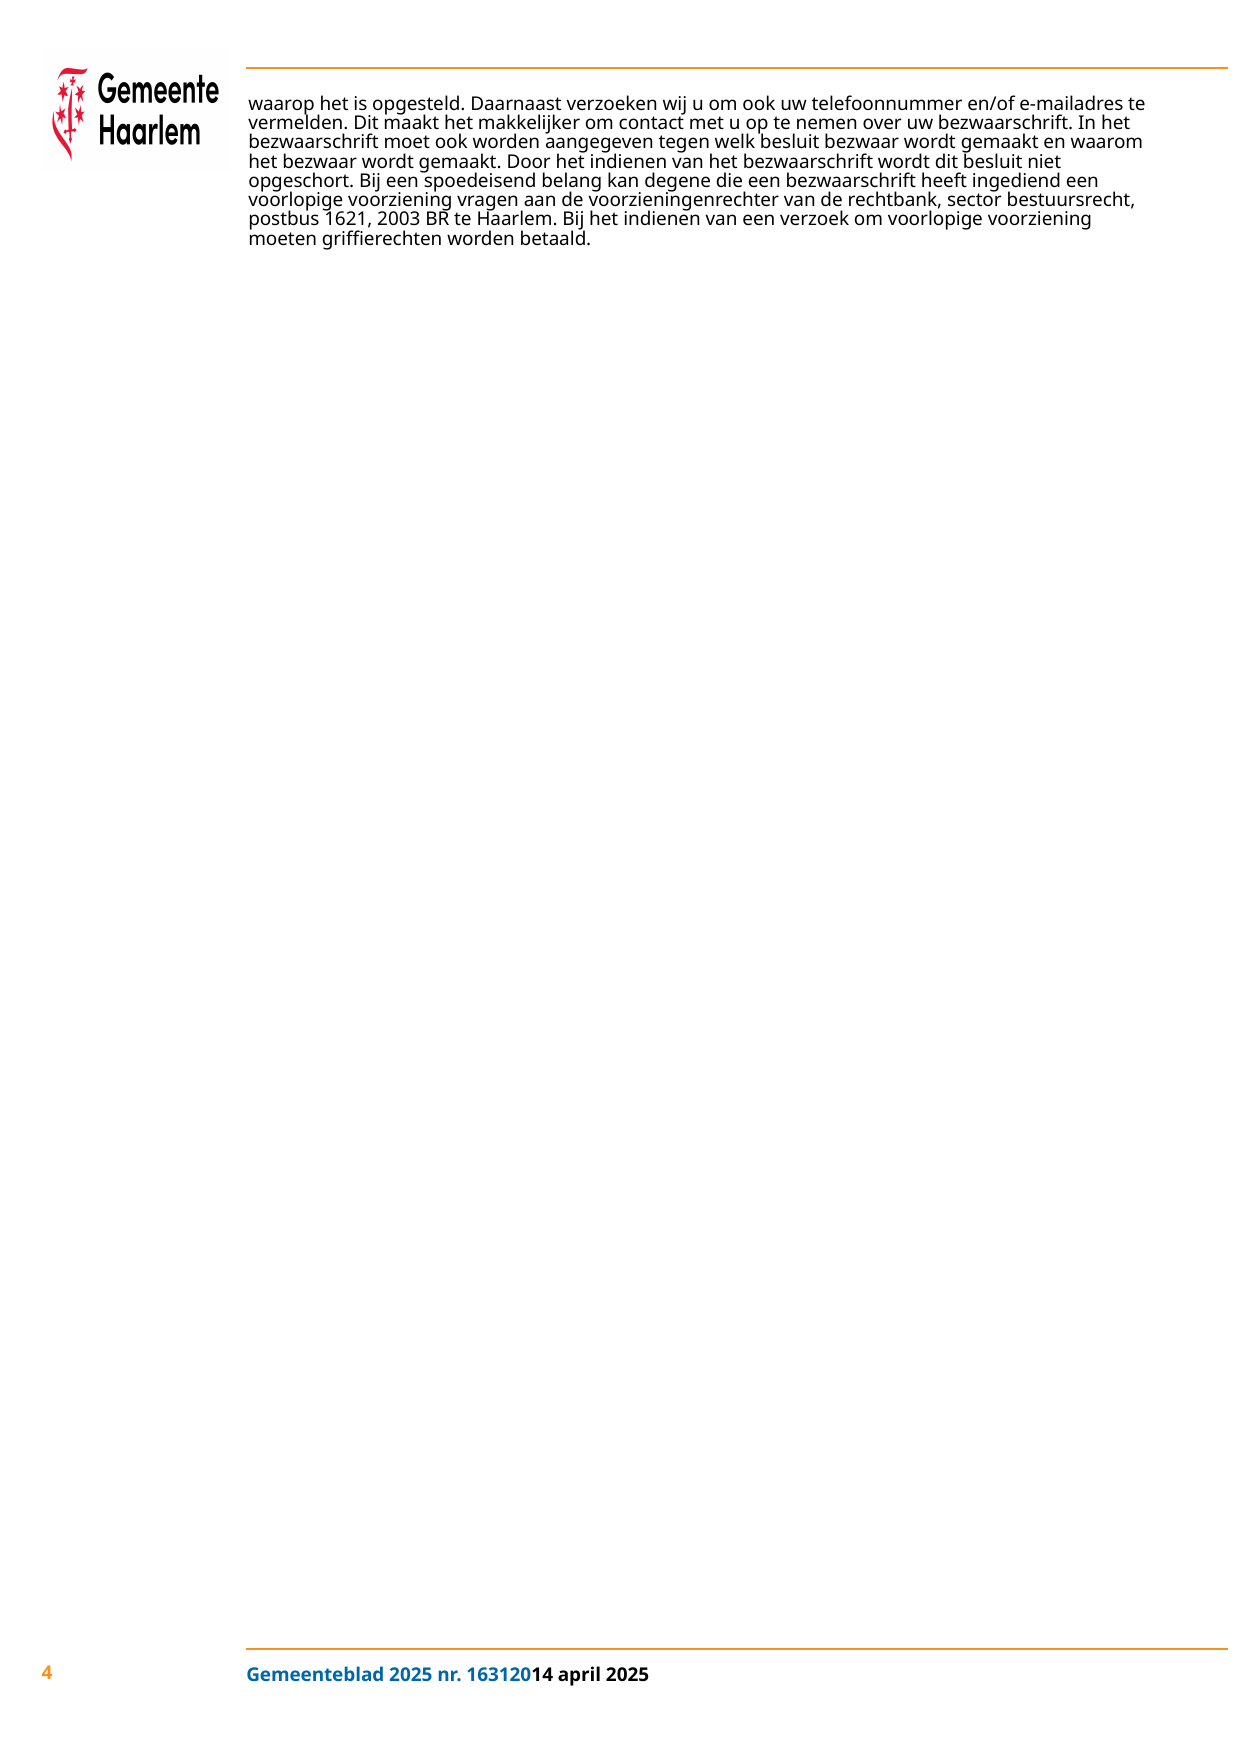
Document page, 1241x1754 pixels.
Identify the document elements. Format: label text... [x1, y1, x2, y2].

picture [41, 47, 231, 172]
text waarop het is opgesteld. Daarnaast verzoeken wij u om ook uw telefoonnummer en/of e-mailadres te vermelden. Dit maakt het makkelijker om contact met u op te nemen over uw bezwaarschrift. In het bezwaarschrift moet ook worden aangegeven tegen welk besluit bezwaar wordt gemaakt en waarom het bezwaar wordt gemaakt. Door het indienen van het bezwaarschrift wordt dit besluit niet opgeschort. Bij een spoedeisend belang kan degene die een bezwaarschrift heeft ingediend een voorlopige voorziening vragen aan de voorzieningenrechter van de rechtbank, sector bestuursrecht, postbus 1621, 2003 BR te Haarlem. Bij het indienen van een verzoek om voorlopige voorziening moeten griffierechten worden betaald. [248, 95, 1152, 249]
